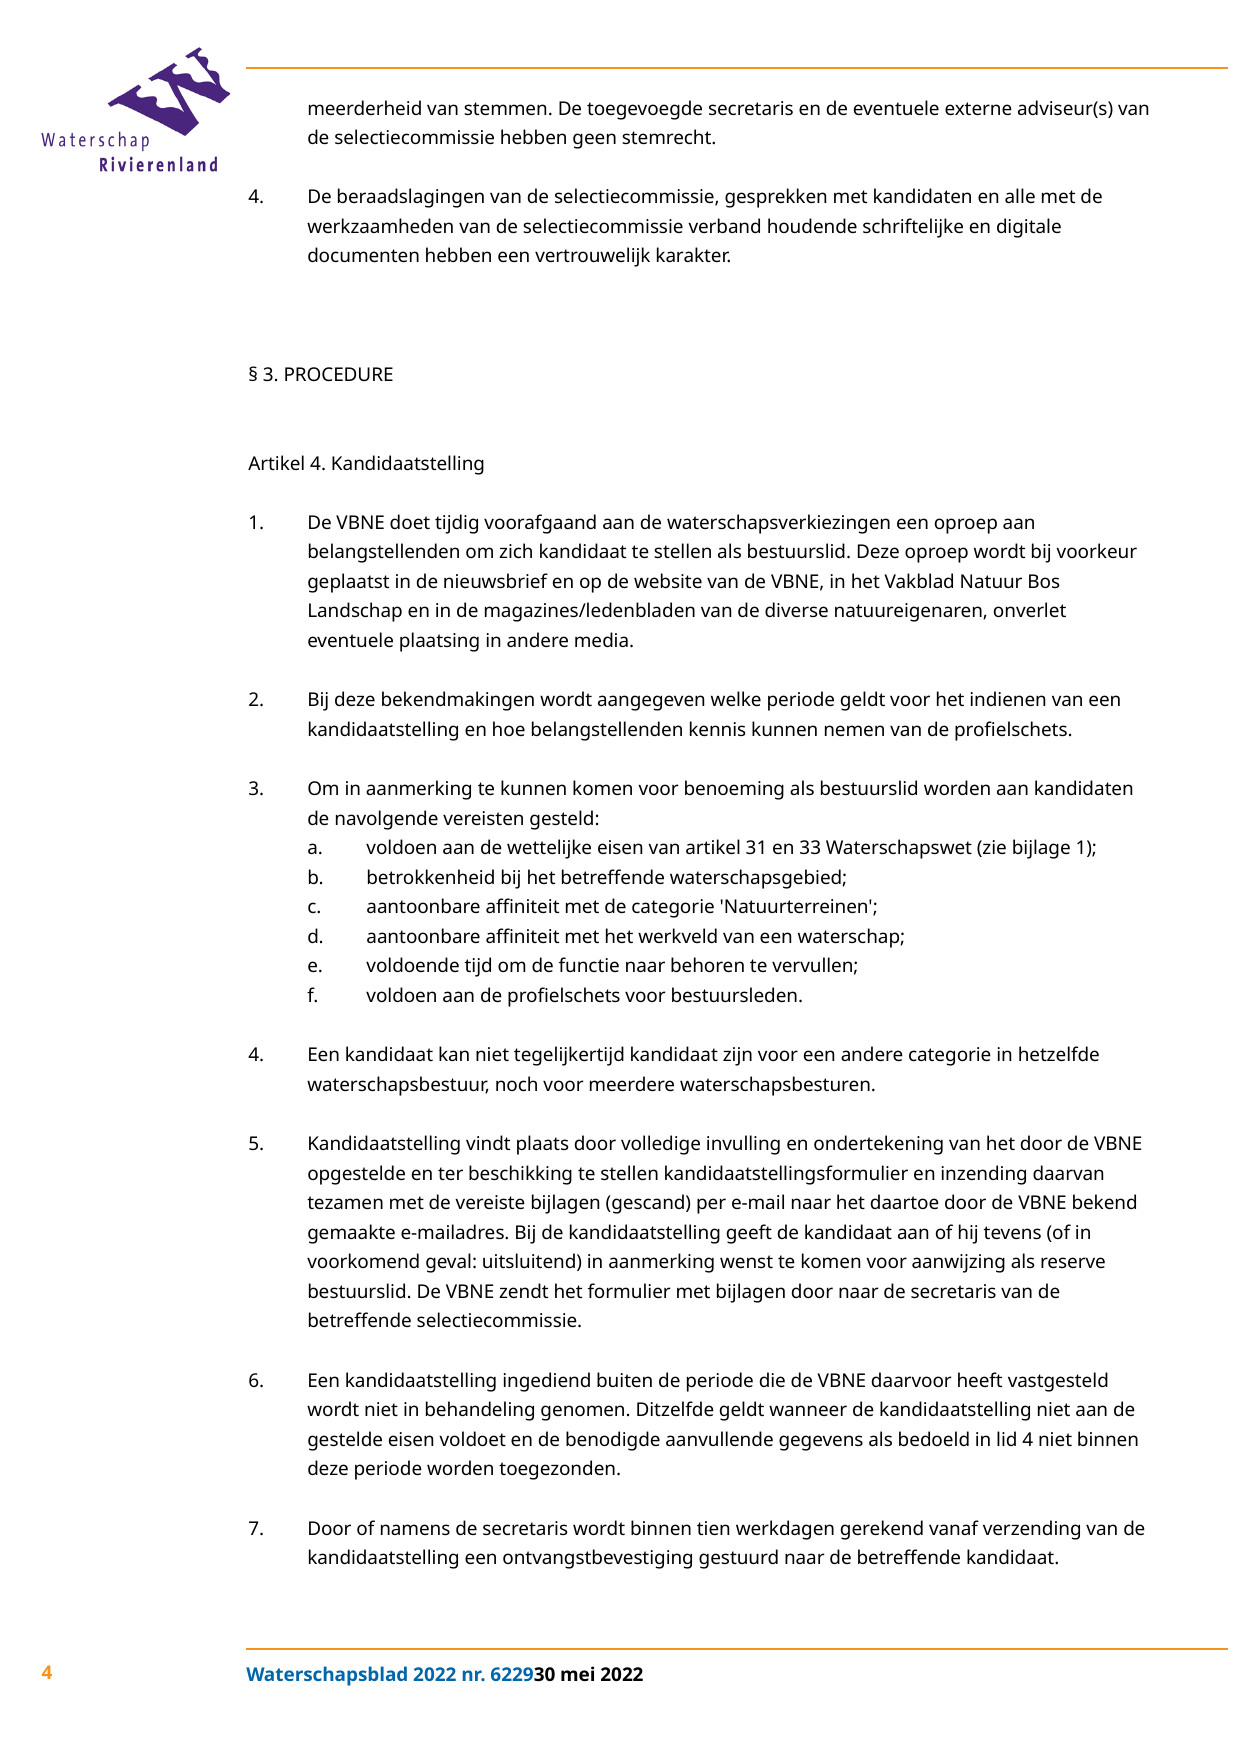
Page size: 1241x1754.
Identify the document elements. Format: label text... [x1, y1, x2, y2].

list Om in aanmerking te kunnen komen voor benoeming als bestuurslid worden aan kandidaten de navolgende vereisten gesteld: [248, 775, 1152, 831]
list voldoen aan de wettelijke eisen van artikel 31 en 33 Waterschapswet (zie bijlage 1); [307, 834, 1152, 860]
list De VBNE doet tijdig voorafgaand aan de waterschapsverkiezingen een oproep aan belangstellenden om zich kandidaat te stellen als bestuurslid. Deze oproep wordt bij voorkeur geplaatst in de nieuwsbrief en op de website van de VBNE, in het Vakblad Natuur Bos Landschap en in de magazines/ledenbladen van de diverse natuureigenaren, onverlet eventuele plaatsing in andere media. [248, 509, 1152, 653]
list Een kandidaat kan niet tegelijkertijd kandidaat zijn voor een andere categorie in hetzelfde waterschapsbestuur, noch voor meerdere waterschapsbesturen. [248, 1041, 1152, 1097]
picture [41, 47, 231, 172]
list voldoende tijd om de functie naar behoren te vervullen; [307, 953, 1152, 978]
list betrokkenheid bij het betreffende waterschapsgebied; [307, 864, 1152, 890]
text Artikel 4. Kandidaatstelling [248, 450, 1152, 476]
list Een kandidaatstelling ingediend buiten de periode die de VBNE daarvoor heeft vastgesteld wordt niet in behandeling genomen. Ditzelfde geldt wanneer de kandidaatstelling niet aan de gestelde eisen voldoet en de benodigde aanvullende gegevens als bedoeld in lid 4 niet binnen deze periode worden toegezonden. [248, 1367, 1152, 1481]
list Kandidaatstelling vindt plaats door volledige invulling en ondertekening van het door de VBNE opgestelde en ter beschikking te stellen kandidaatstellingsformulier en inzending daarvan tezamen met de vereiste bijlagen (gescand) per e-mail naar het daartoe door de VBNE bekend gemaakte e-mailadres. Bij de kandidaatstelling geeft de kandidaat aan of hij tevens (of in voorkomend geval: uitsluitend) in aanmerking wenst te komen voor aanwijzing als reserve bestuurslid. De VBNE zendt het formulier met bijlagen door naar de secretaris van de betreffende selectiecommissie. [248, 1130, 1152, 1333]
list voldoen aan de profielschets voor bestuursleden. [307, 982, 1152, 1008]
list Door of namens de secretaris wordt binnen tien werkdagen gerekend vanaf verzending van de kandidaatstelling een ontvangstbevestiging gestuurd naar de betreffende kandidaat. [248, 1515, 1152, 1570]
list Bij deze bekendmakingen wordt aangegeven welke periode geldt voor het indienen van een kandidaatstelling en hoe belangstellenden kennis kunnen nemen van de profielschets. [248, 686, 1152, 742]
text § 3. PROCEDURE [248, 361, 1152, 387]
list aantoonbare affiniteit met de categorie 'Natuurterreinen'; [307, 893, 1152, 919]
list aantoonbare affiniteit met het werkveld van een waterschap; [307, 923, 1152, 949]
list De beraadslagingen van de selectiecommissie, gesprekken met kandidaten en alle met de werkzaamheden van de selectiecommissie verband houdende schriftelijke en digitale documenten hebben een vertrouwelijk karakter. [248, 183, 1152, 268]
list meerderheid van stemmen. De toegevoegde secretaris en de eventuele externe adviseur(s) van de selectiecommissie hebben geen stemrecht. [248, 95, 1152, 150]
